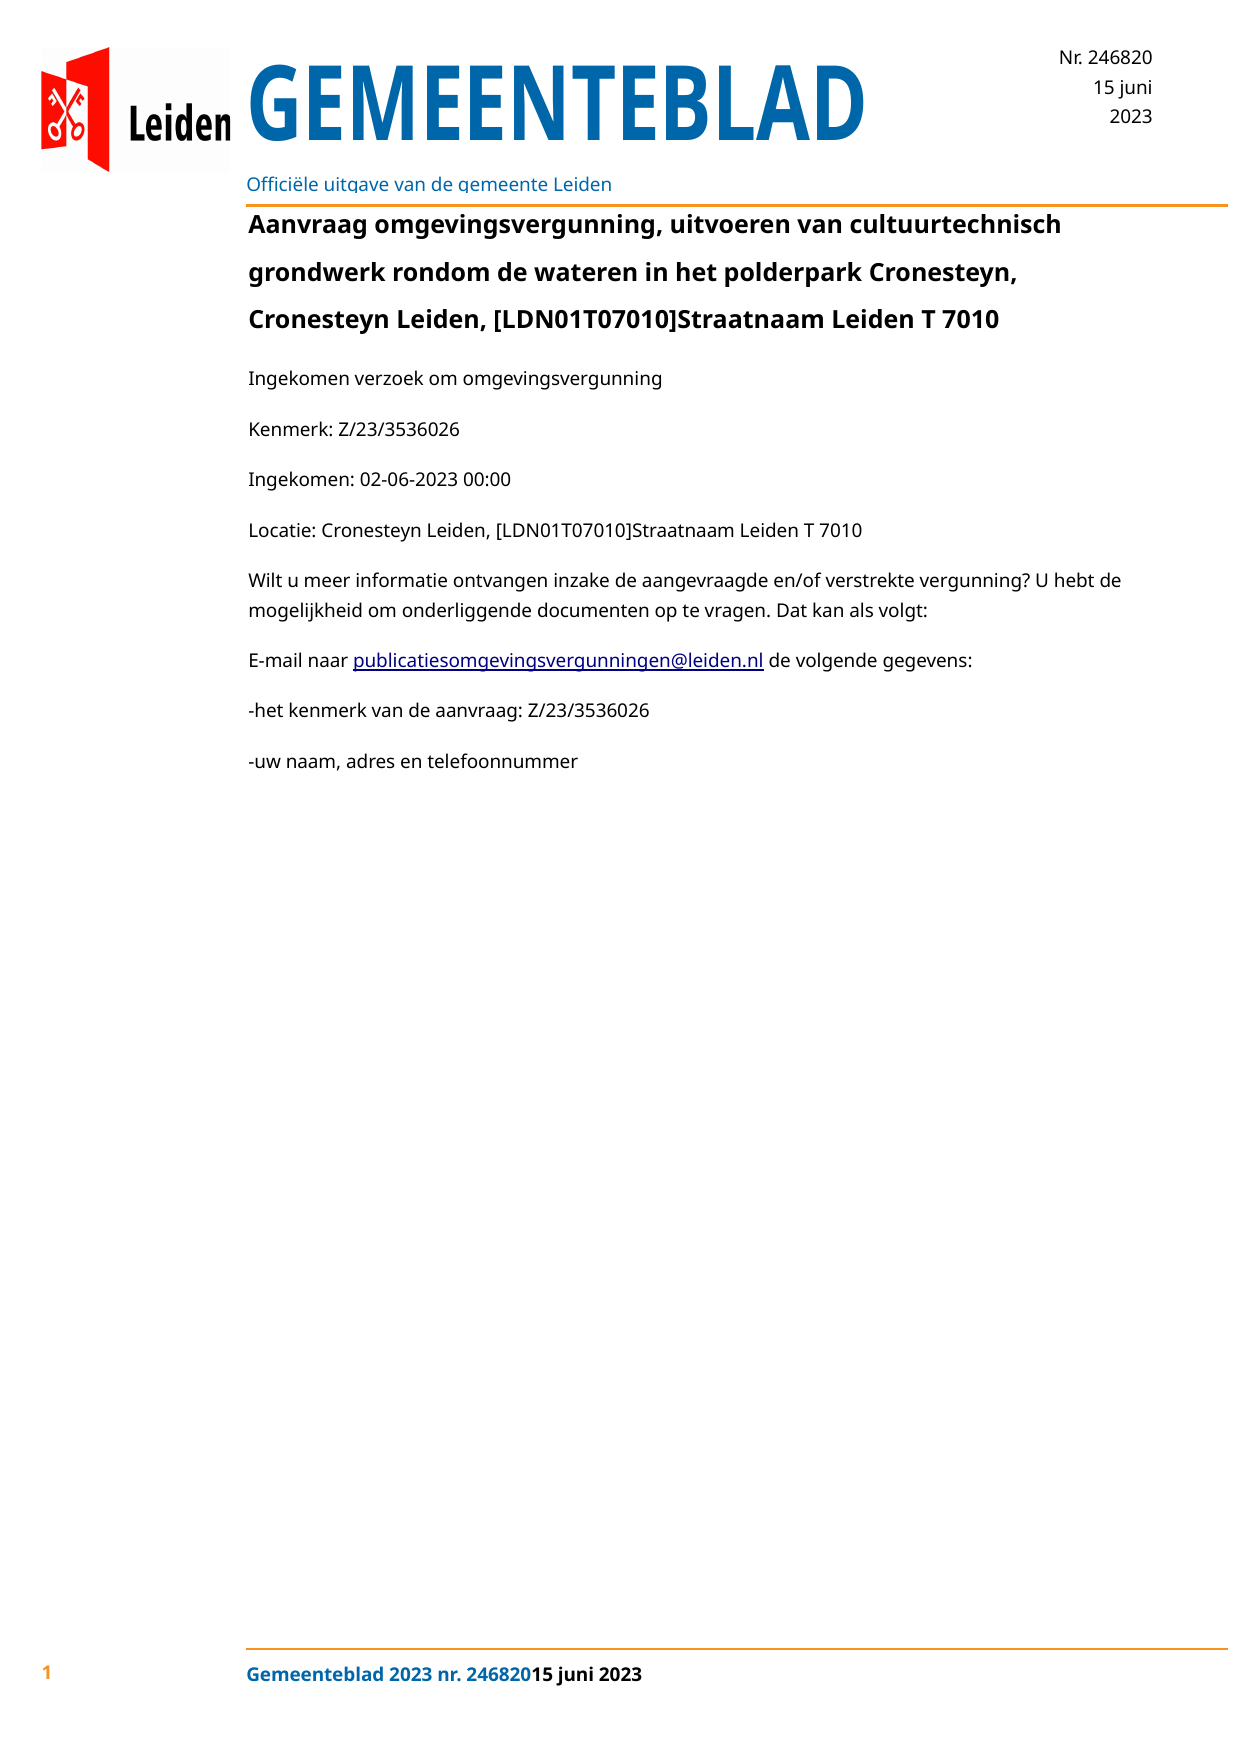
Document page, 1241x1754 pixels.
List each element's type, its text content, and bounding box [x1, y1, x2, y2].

text Aanvraag omgevingsvergunning, uitvoeren van cultuurtechnisch grondwerk rondom de wateren in het polderpark Cronesteyn, Cronesteyn Leiden, [LDN01T07010]Straatnaam Leiden T 7010 [248, 207, 1152, 336]
text E-mail naar publicatiesomgevingsvergunningen@leiden.nl de volgende gegevens: [248, 647, 1152, 673]
text Ingekomen verzoek om omgevingsvergunning [248, 366, 1152, 391]
text Kenmerk: Z/23/3536026 [248, 416, 1152, 442]
text -het kenmerk van de aanvraag: Z/23/3536026 [248, 698, 1152, 723]
text Locatie: Cronesteyn Leiden, [LDN01T07010]Straatnaam Leiden T 7010 [248, 517, 1152, 542]
text Wilt u meer informatie ontvangen inzake de aangevraagde en/of verstrekte vergunning? U hebt de mogelijkheid om onderliggende documenten op te vragen. Dat kan als volgt: [248, 567, 1152, 622]
picture [41, 47, 231, 172]
text -uw naam, adres en telefoonnummer [248, 748, 1152, 774]
text Ingekomen: 02-06-2023 00:00 [248, 466, 1152, 492]
